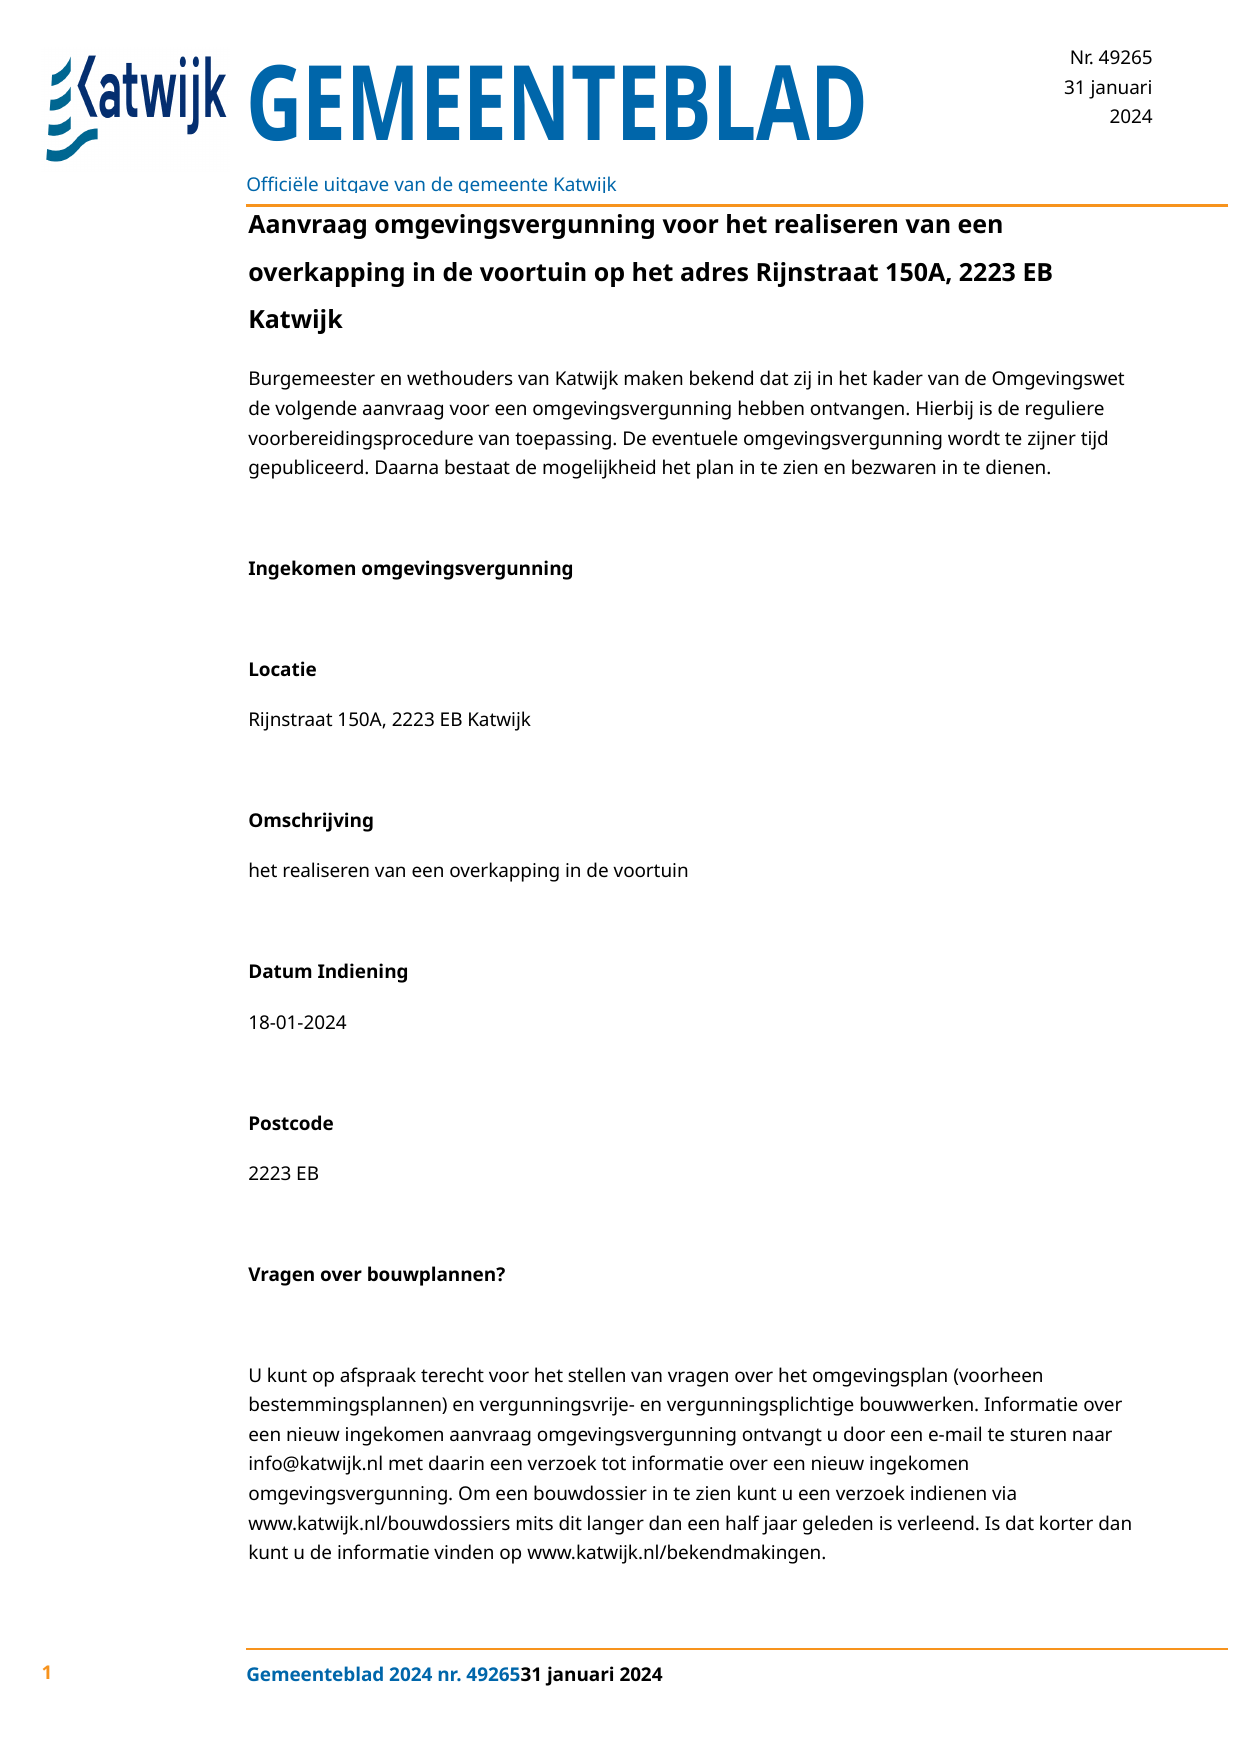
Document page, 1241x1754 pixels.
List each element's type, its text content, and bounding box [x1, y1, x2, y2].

text Aanvraag omgevingsvergunning voor het realiseren van een overkapping in de voortuin op het adres Rijnstraat 150A, 2223 EB Katwijk [248, 207, 1152, 336]
text Locatie [248, 656, 1152, 682]
text U kunt op afspraak terecht voor het stellen van vragen over het omgevingsplan (voorheen bestemmingsplannen) en vergunningsvrije- en vergunningsplichtige bouwwerken. Informatie over een nieuw ingekomen aanvraag omgevingsvergunning ontvangt u door een e-mail te sturen naar info@katwijk.nl met daarin een verzoek tot informatie over een nieuw ingekomen omgevingsvergunning. Om een bouwdossier in te zien kunt u een verzoek indienen via www.katwijk.nl/bouwdossiers mits dit langer dan een half jaar geleden is verleend. Is dat korter dan kunt u de informatie vinden op www.katwijk.nl/bekendmakingen. [248, 1362, 1152, 1565]
text Postcode [248, 1110, 1152, 1135]
picture [41, 47, 231, 172]
text Ingekomen omgevingsvergunning [248, 555, 1152, 581]
text Omschrijving [248, 807, 1152, 833]
text Datum Indiening [248, 958, 1152, 984]
text Burgemeester en wethouders van Katwijk maken bekend dat zij in het kader van de Omgevingswet de volgende aanvraag voor een omgevingsvergunning hebben ontvangen. Hierbij is de reguliere voorbereidingsprocedure van toepassing. De eventuele omgevingsvergunning wordt te zijner tijd gepubliceerd. Daarna bestaat de mogelijkheid het plan in te zien en bezwaren in te dienen. [248, 366, 1152, 480]
text Rijnstraat 150A, 2223 EB Katwijk [248, 706, 1152, 732]
text het realiseren van een overkapping in de voortuin [248, 858, 1152, 883]
text 18-01-2024 [248, 1009, 1152, 1034]
text 2223 EB [248, 1160, 1152, 1186]
text Vragen over bouwplannen? [248, 1261, 1152, 1287]
